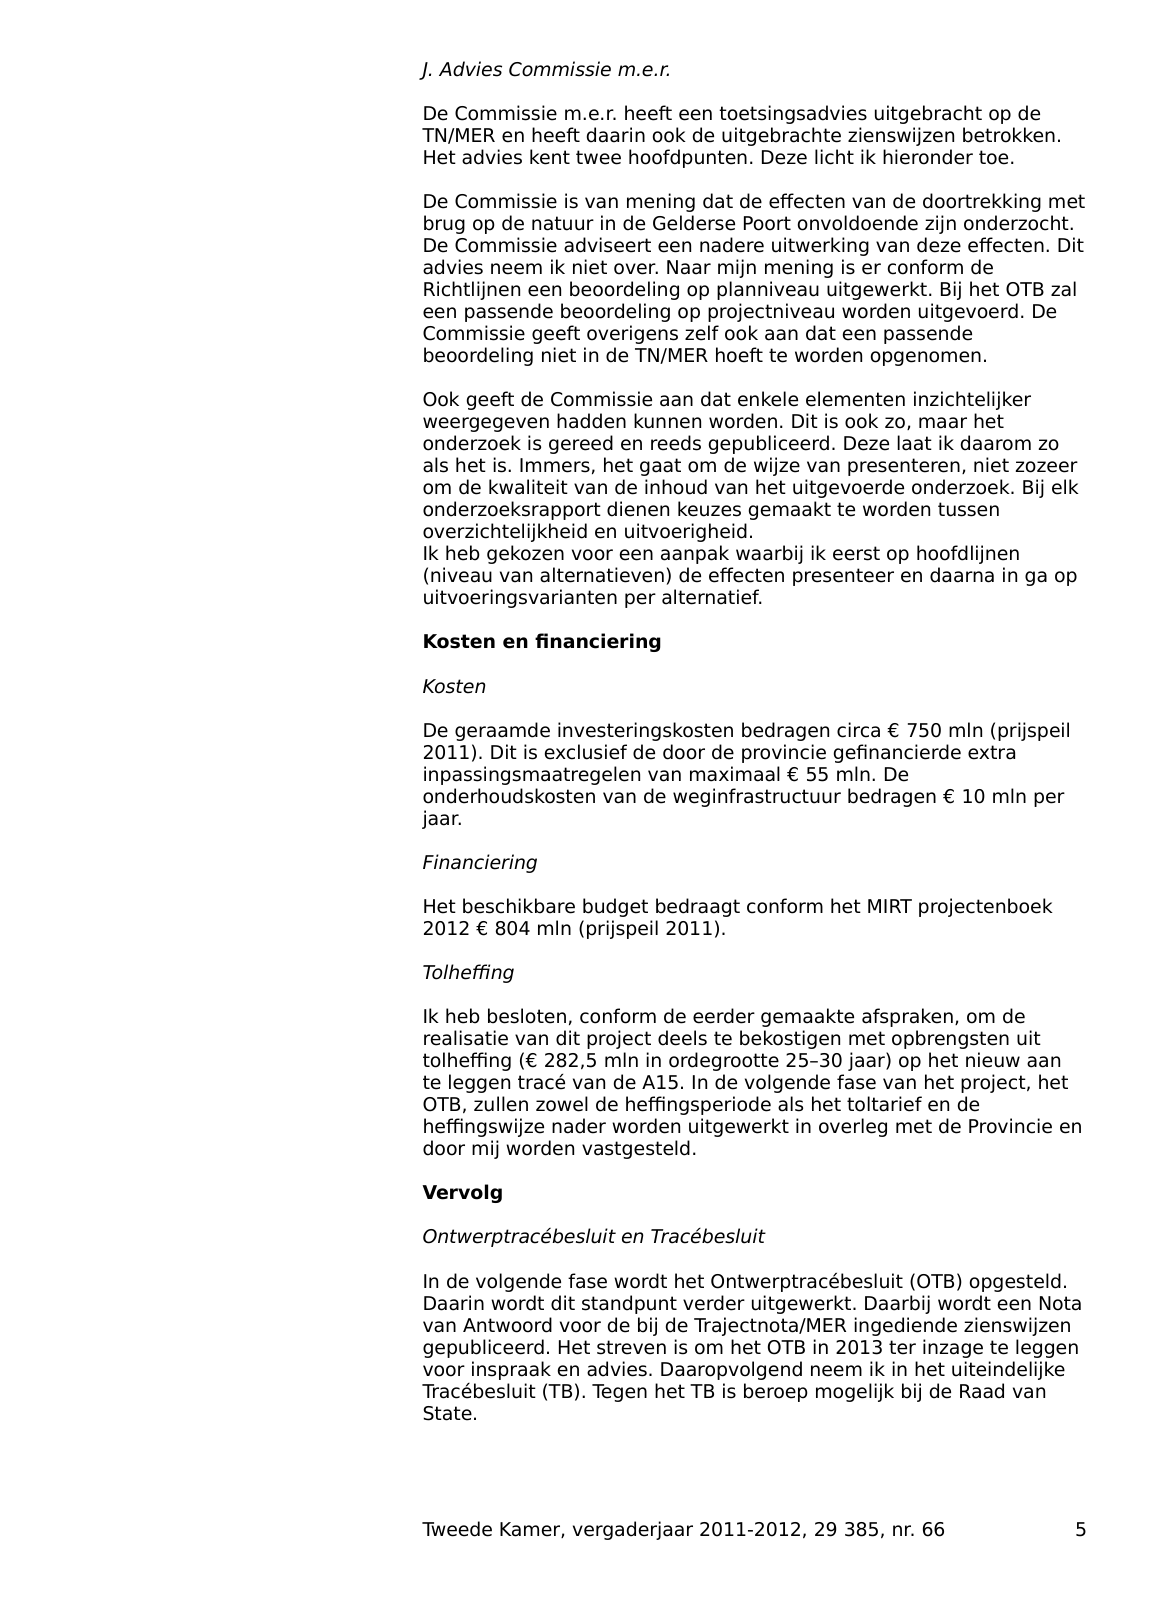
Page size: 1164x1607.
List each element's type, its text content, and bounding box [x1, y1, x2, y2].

text In de volgende fase wordt het Ontwerptracébesluit (OTB) opgesteld. Daarin wordt dit standpunt verder uitgewerkt. Daarbij wordt een Nota van Antwoord voor de bij de Trajectnota/MER ingediende zienswijzen gepubliceerd. Het streven is om het OTB in 2013 ter inzage te leggen voor inspraak en advies. Daaropvolgend neem ik in het uiteindelijke Tracébesluit (TB). Tegen het TB is beroep mogelijk bij de Raad van State. [422, 1271, 1087, 1424]
subtitle Ontwerptracébesluit en Tracébesluit [422, 1226, 1087, 1248]
subtitle Kosten [422, 676, 1087, 697]
text De geraamde investeringskosten bedragen circa € 750 mln (prijspeil 2011). Dit is exclusief de door de provincie gefinancierde extra inpassingsmaatregelen van maximaal € 55 mln. De onderhoudskosten van de weginfrastructuur bedragen € 10 mln per jaar. [422, 720, 1087, 829]
text Ik heb besloten, conform de eerder gemaakte afspraken, om de realisatie van dit project deels te bekostigen met opbrengsten uit tolheffing (€ 282,5 mln in ordegrootte 25–30 jaar) op het nieuw aan te leggen tracé van de A15. In de volgende fase van het project, het OTB, zullen zowel de heffingsperiode als het toltarief en de heffingswijze nader worden uitgewerkt in overleg met de Provincie en door mij worden vastgesteld. [422, 1006, 1087, 1160]
subtitle Kosten en financiering [422, 631, 1087, 653]
text De Commissie is van mening dat de effecten van de doortrekking met brug op de natuur in de Gelderse Poort onvoldoende zijn onderzocht. De Commissie adviseert een nadere uitwerking van deze effecten. Dit advies neem ik niet over. Naar mijn mening is er conform de Richtlijnen een beoordeling op planniveau uitgewerkt. Bij het OTB zal een passende beoordeling op projectniveau worden uitgevoerd. De Commissie geeft overigens zelf ook aan dat een passende beoordeling niet in de TN/MER hoeft te worden opgenomen. [422, 191, 1087, 367]
text Het beschikbare budget bedraagt conform het MIRT projectenboek 2012 € 804 mln (prijspeil 2011). [422, 896, 1087, 940]
text Ook geeft de Commissie aan dat enkele elementen inzichtelijker weergegeven hadden kunnen worden. Dit is ook zo, maar het onderzoek is gereed en reeds gepubliceerd. Deze laat ik daarom zo als het is. Immers, het gaat om de wijze van presenteren, niet zozeer om de kwaliteit van de inhoud van het uitgevoerde onderzoek. Bij elk onderzoeksrapport dienen keuzes gemaakt te worden tussen overzichtelijkheid en uitvoerigheid. [422, 389, 1087, 543]
text De Commissie m.e.r. heeft een toetsingsadvies uitgebracht op de TN/MER en heeft daarin ook de uitgebrachte zienswijzen betrokken. Het advies kent twee hoofdpunten. Deze licht ik hieronder toe. [422, 103, 1087, 169]
subtitle Financiering [422, 852, 1087, 874]
text Ik heb gekozen voor een aanpak waarbij ik eerst op hoofdlijnen (niveau van alternatieven) de effecten presenteer en daarna in ga op uitvoeringsvarianten per alternatief. [422, 543, 1087, 609]
subtitle Tolheffing [422, 962, 1087, 984]
subtitle Vervolg [422, 1182, 1087, 1204]
subtitle J. Advies Commissie m.e.r. [422, 59, 1087, 81]
